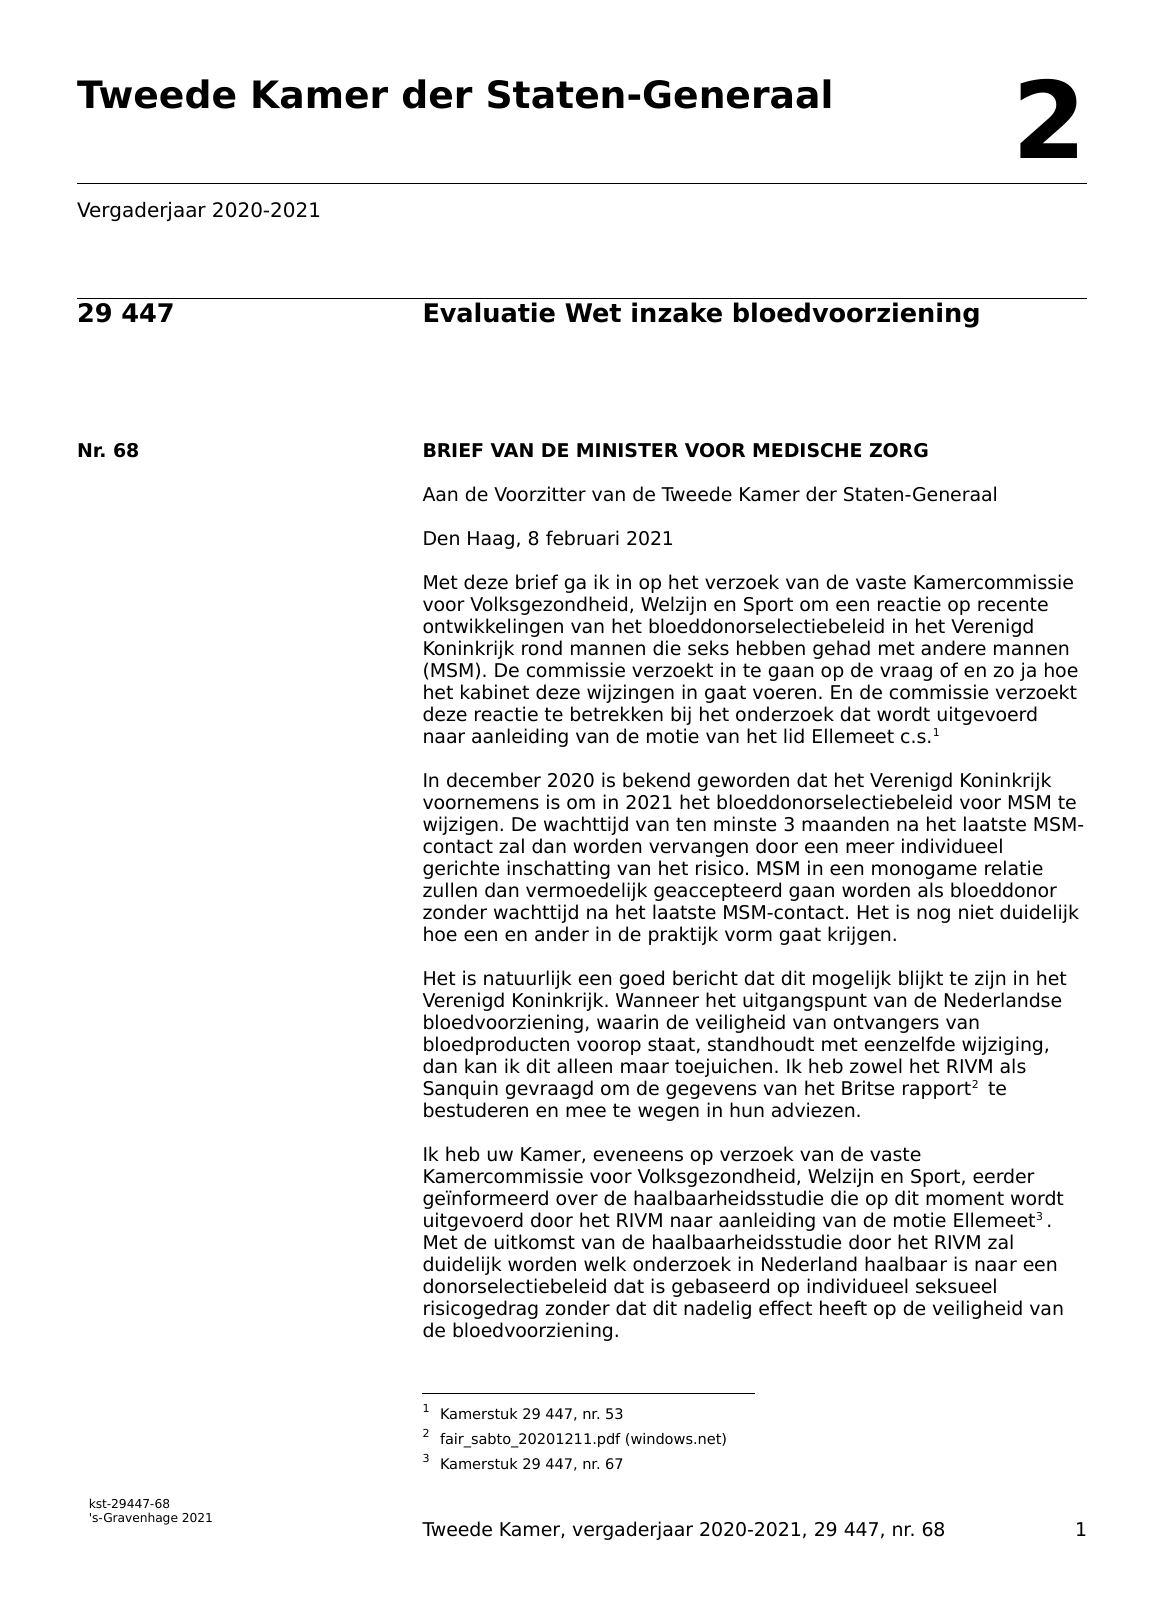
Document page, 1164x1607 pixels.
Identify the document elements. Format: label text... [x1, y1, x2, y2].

text Den Haag, 8 februari 2021 [422, 528, 1087, 550]
subtitle Nr. 68 BRIEF VAN DE MINISTER VOOR MEDISCHE ZORG [77, 440, 1087, 462]
text Aan de Voorzitter van de Tweede Kamer der Staten-Generaal [422, 484, 1087, 506]
table_header 2 [886, 59, 1087, 183]
table_cell Vergaderjaar 2020-2021 [77, 184, 1087, 298]
text Met deze brief ga ik in op het verzoek van de vaste Kamercommissie voor Volksgezondheid, Welzijn en Sport om een reactie op recente ontwikkelingen van het bloeddonorselectiebeleid in het Verenigd Koninkrijk rond mannen die seks hebben gehad met andere mannen (MSM). De commissie verzoekt in te gaan op de vraag of en zo ja hoe het kabinet deze wijzingen in gaat voeren. En de commissie verzoekt deze reactie te betrekken bij het onderzoek dat wordt uitgevoerd naar aanleiding van de motie van het lid Ellemeet c.s. [422, 572, 1087, 748]
text Ik heb uw Kamer, eveneens op verzoek van de vaste Kamercommissie voor Volksgezondheid, Welzijn en Sport, eerder geïnformeerd over de haalbaarheidsstudie die op dit moment wordt uitgevoerd door het RIVM naar aanleiding van de motie Ellemeet. Met de uitkomst van de haalbaarheidsstudie door het RIVM zal duidelijk worden welk onderzoek in Nederland haalbaar is naar een donorselectiebeleid dat is gebaseerd op individueel seksueel risicogedrag zonder dat dit nadelig effect heeft op de veiligheid van de bloedvoorziening. [422, 1144, 1087, 1342]
text kst-29447-68 [88, 1497, 323, 1511]
text fair_sabto_20201211.pdf (windows.net) [422, 1427, 1087, 1449]
text 's-Gravenhage 2021 [88, 1511, 323, 1525]
text Kamerstuk 29 447, nr. 67 [422, 1452, 1087, 1474]
text Het is natuurlijk een goed bericht dat dit mogelijk blijkt te zijn in het Verenigd Koninkrijk. Wanneer het uitgangspunt van de Nederlandse bloedvoorziening, waarin de veiligheid van ontvangers van bloedproducten voorop staat, standhoudt met eenzelfde wijziging, dan kan ik dit alleen maar toejuichen. Ik heb zowel het RIVM als Sanquin gevraagd om de gegevens van het Britse rapport te bestuderen en mee te wegen in hun adviezen. [422, 968, 1087, 1122]
subtitle 29 447 Evaluatie Wet inzake bloedvoorziening [77, 299, 1087, 329]
table_header Tweede Kamer der Staten-Generaal [77, 59, 886, 183]
text Kamerstuk 29 447, nr. 53 [422, 1402, 1087, 1424]
text In december 2020 is bekend geworden dat het Verenigd Koninkrijk voornemens is om in 2021 het bloeddonorselectiebeleid voor MSM te wijzigen. De wachttijd van ten minste 3 maanden na het laatste MSM-contact zal dan worden vervangen door een meer individueel gerichte inschatting van het risico. MSM in een monogame relatie zullen dan vermoedelijk geaccepteerd gaan worden als bloeddonor zonder wachttijd na het laatste MSM-contact. Het is nog niet duidelijk hoe een en ander in de praktijk vorm gaat krijgen. [422, 770, 1087, 946]
